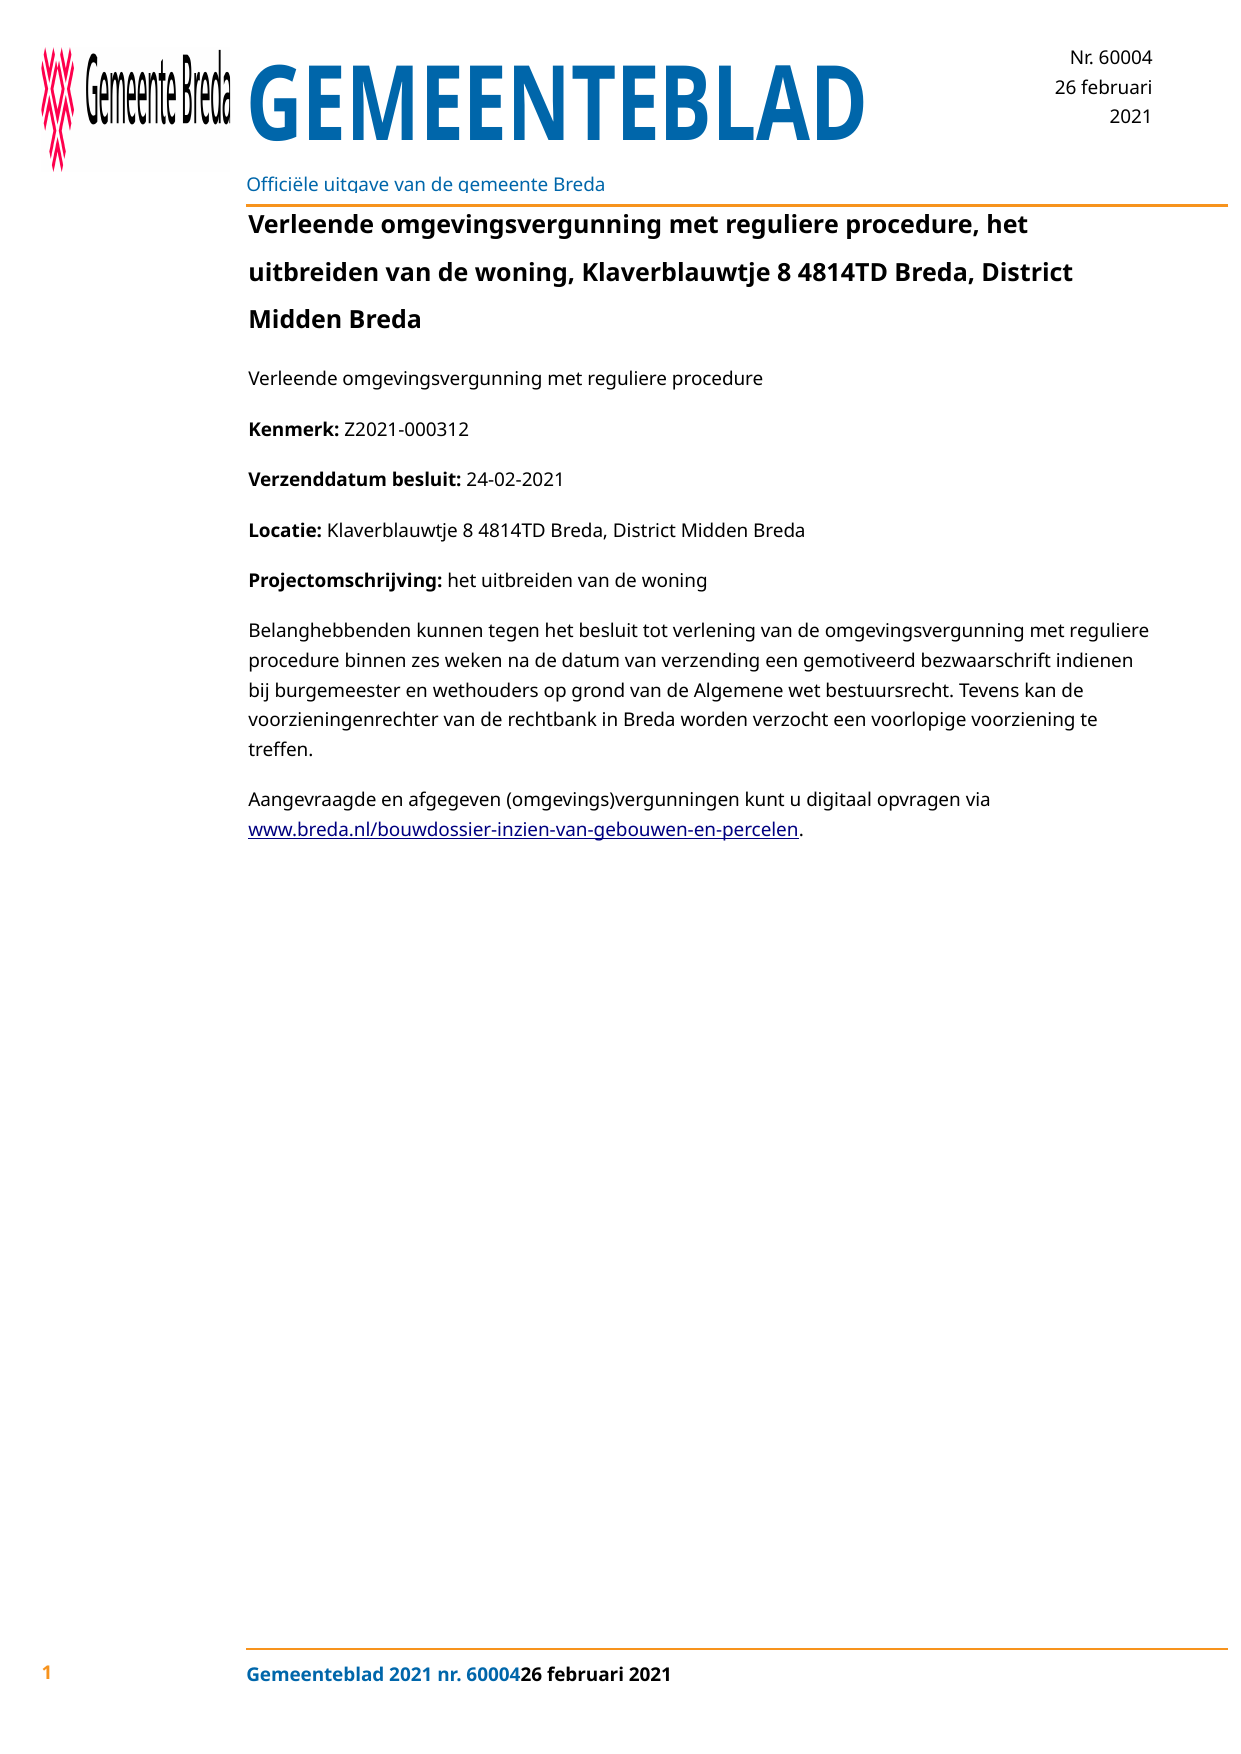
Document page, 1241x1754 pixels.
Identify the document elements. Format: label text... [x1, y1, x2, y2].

text Locatie: Klaverblauwtje 8 4814TD Breda, District Midden Breda [248, 517, 1152, 542]
text Projectomschrijving: het uitbreiden van de woning [248, 567, 1152, 593]
text Aangevraagde en afgegeven (omgevings)vergunningen kunt u digitaal opvragen via www.breda.nl/bouwdossier-inzien-van-gebouwen-en-percelen. [248, 786, 1152, 842]
text Verzenddatum besluit: 24-02-2021 [248, 466, 1152, 492]
text Kenmerk: Z2021-000312 [248, 416, 1152, 442]
text Verleende omgevingsvergunning met reguliere procedure [248, 366, 1152, 391]
picture [41, 47, 231, 172]
text Verleende omgevingsvergunning met reguliere procedure, het uitbreiden van de woning, Klaverblauwtje 8 4814TD Breda, District Midden Breda [248, 207, 1152, 336]
text Belanghebbenden kunnen tegen het besluit tot verlening van de omgevingsvergunning met reguliere procedure binnen zes weken na de datum van verzending een gemotiveerd bezwaarschrift indienen bij burgemeester en wethouders op grond van de Algemene wet bestuursrecht. Tevens kan de voorzieningenrechter van de rechtbank in Breda worden verzocht een voorlopige voorziening te treffen. [248, 618, 1152, 762]
